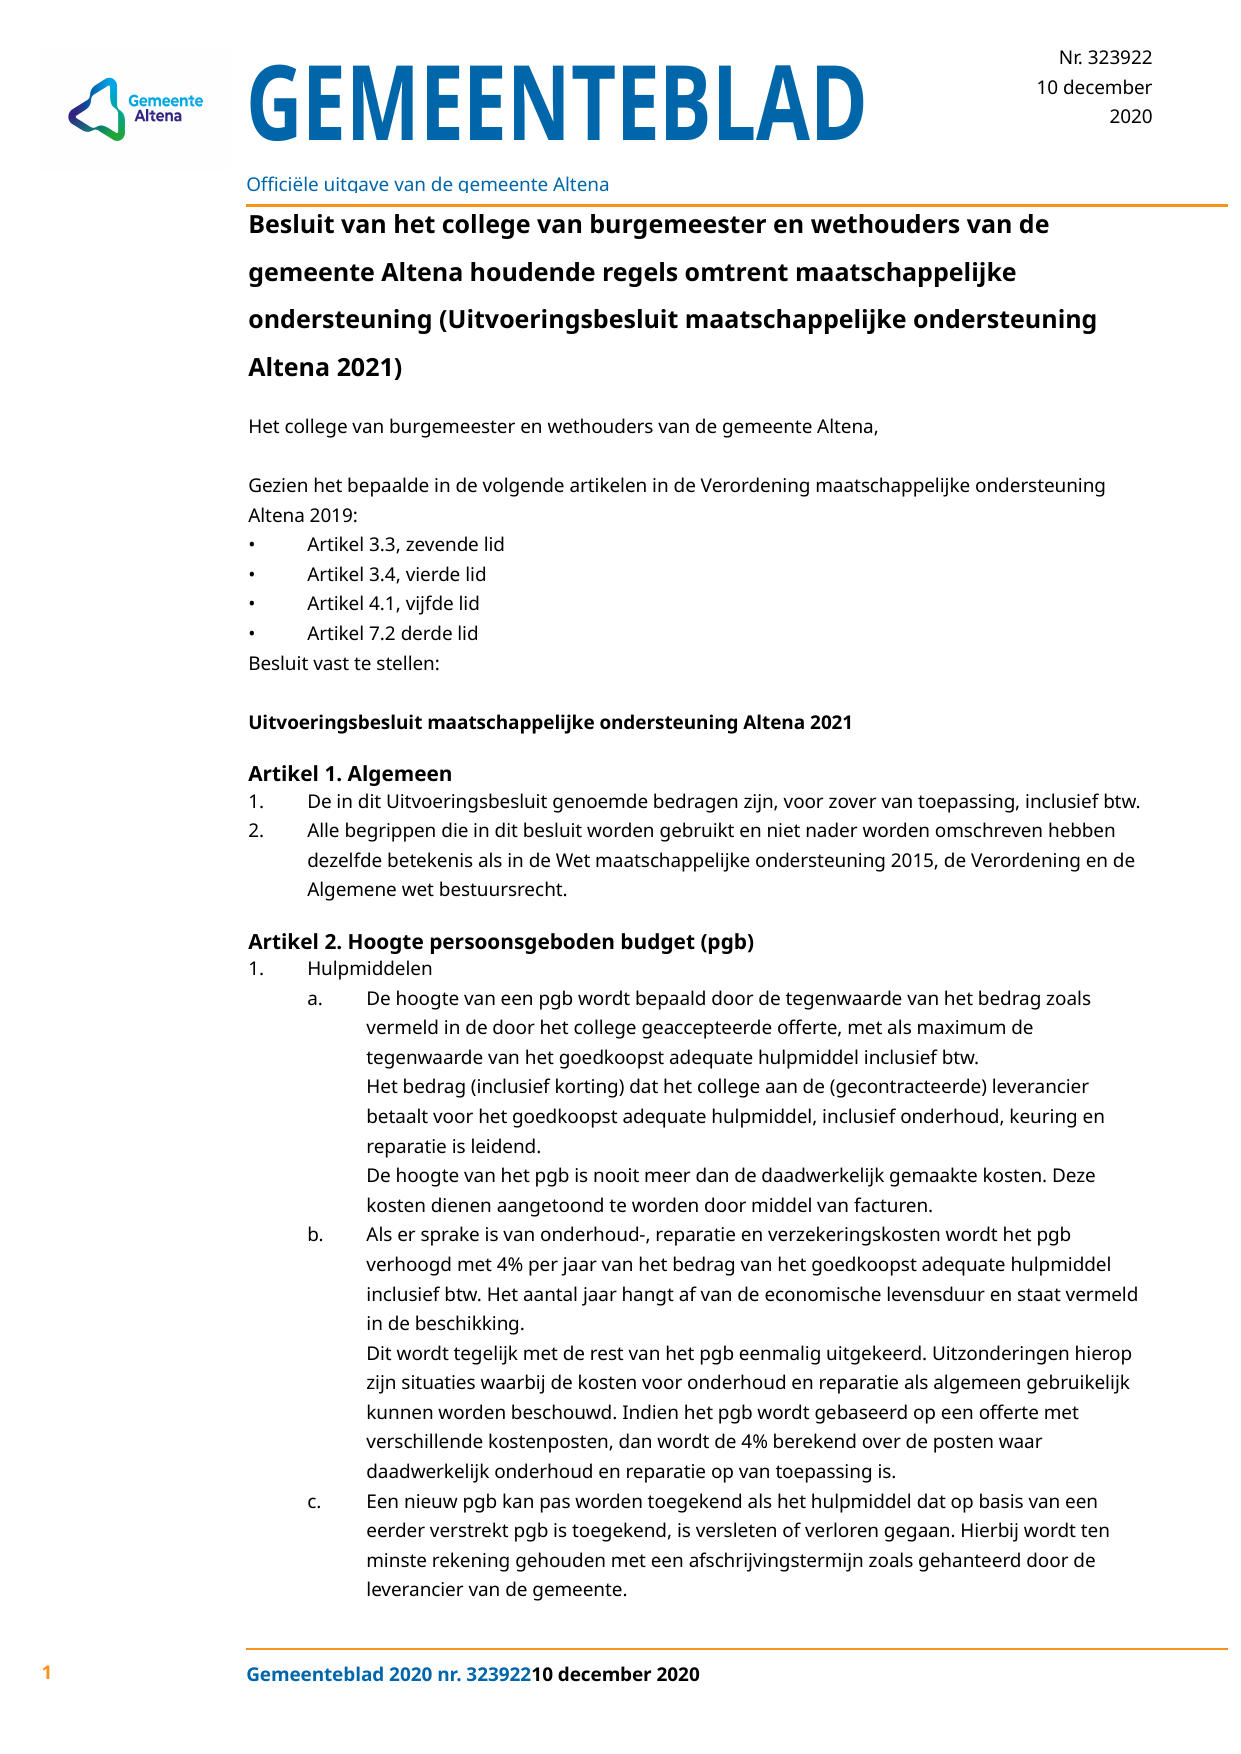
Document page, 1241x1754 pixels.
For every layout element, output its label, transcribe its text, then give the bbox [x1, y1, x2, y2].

list De hoogte van het pgb is nooit meer dan de daadwerkelijk gemaakte kosten. Deze kosten dienen aangetoond te worden door middel van facturen. [307, 1162, 1152, 1218]
list Artikel 3.3, zevende lid [248, 531, 1152, 557]
list Alle begrippen die in dit besluit worden gebruikt en niet nader worden omschreven hebben dezelfde betekenis als in de Wet maatschappelijke ondersteuning 2015, de Verordening en de Algemene wet bestuursrecht. [248, 817, 1152, 902]
list Dit wordt tegelijk met de rest van het pgb eenmalig uitgekeerd. Uitzonderingen hierop zijn situaties waarbij de kosten voor onderhoud en reparatie als algemeen gebruikelijk kunnen worden beschouwd. Indien het pgb wordt gebaseerd op een offerte met verschillende kostenposten, dan wordt de 4% berekend over de posten waar daadwerkelijk onderhoud en reparatie op van toepassing is. [307, 1340, 1152, 1484]
list De in dit Uitvoeringsbesluit genoemde bedragen zijn, voor zover van toepassing, inclusief btw. [248, 788, 1152, 813]
text Het college van burgemeester en wethouders van de gemeente Altena, [248, 413, 1152, 439]
list Artikel 3.4, vierde lid [248, 561, 1152, 587]
picture [41, 47, 231, 172]
text Gezien het bepaalde in de volgende artikelen in de Verordening maatschappelijke ondersteuning Altena 2019: [248, 472, 1152, 528]
text Besluit vast te stellen: [248, 650, 1152, 676]
text Besluit van het college van burgemeester en wethouders van de gemeente Altena houdende regels omtrent maatschappelijke ondersteuning (Uitvoeringsbesluit maatschappelijke ondersteuning Altena 2021) [248, 207, 1152, 384]
list Artikel 7.2 derde lid [248, 620, 1152, 646]
text Artikel 1. Algemeen [248, 759, 1152, 788]
list De hoogte van een pgb wordt bepaald door de tegenwaarde van het bedrag zoals vermeld in de door het college geaccepteerde offerte, met als maximum de tegenwaarde van het goedkoopst adequate hulpmiddel inclusief btw. [307, 985, 1152, 1070]
list Artikel 4.1, vijfde lid [248, 591, 1152, 616]
text Uitvoeringsbesluit maatschappelijke ondersteuning Altena 2021 [248, 709, 1152, 735]
list Het bedrag (inclusief korting) dat het college aan de (gecontracteerde) leverancier betaalt voor het goedkoopst adequate hulpmiddel, inclusief onderhoud, keuring en reparatie is leidend. [307, 1074, 1152, 1159]
text Artikel 2. Hoogte persoonsgeboden budget (pgb) [248, 927, 1152, 955]
list Een nieuw pgb kan pas worden toegekend als het hulpmiddel dat op basis van een eerder verstrekt pgb is toegekend, is versleten of verloren gegaan. Hierbij wordt ten minste rekening gehouden met een afschrijvingstermijn zoals gehanteerd door de leverancier van de gemeente. [307, 1488, 1152, 1602]
list Als er sprake is van onderhoud-, reparatie en verzekeringskosten wordt het pgb verhoogd met 4% per jaar van het bedrag van het goedkoopst adequate hulpmiddel inclusief btw. Het aantal jaar hangt af van de economische levensduur en staat vermeld in de beschikking. [307, 1222, 1152, 1336]
list Hulpmiddelen [248, 955, 1152, 981]
